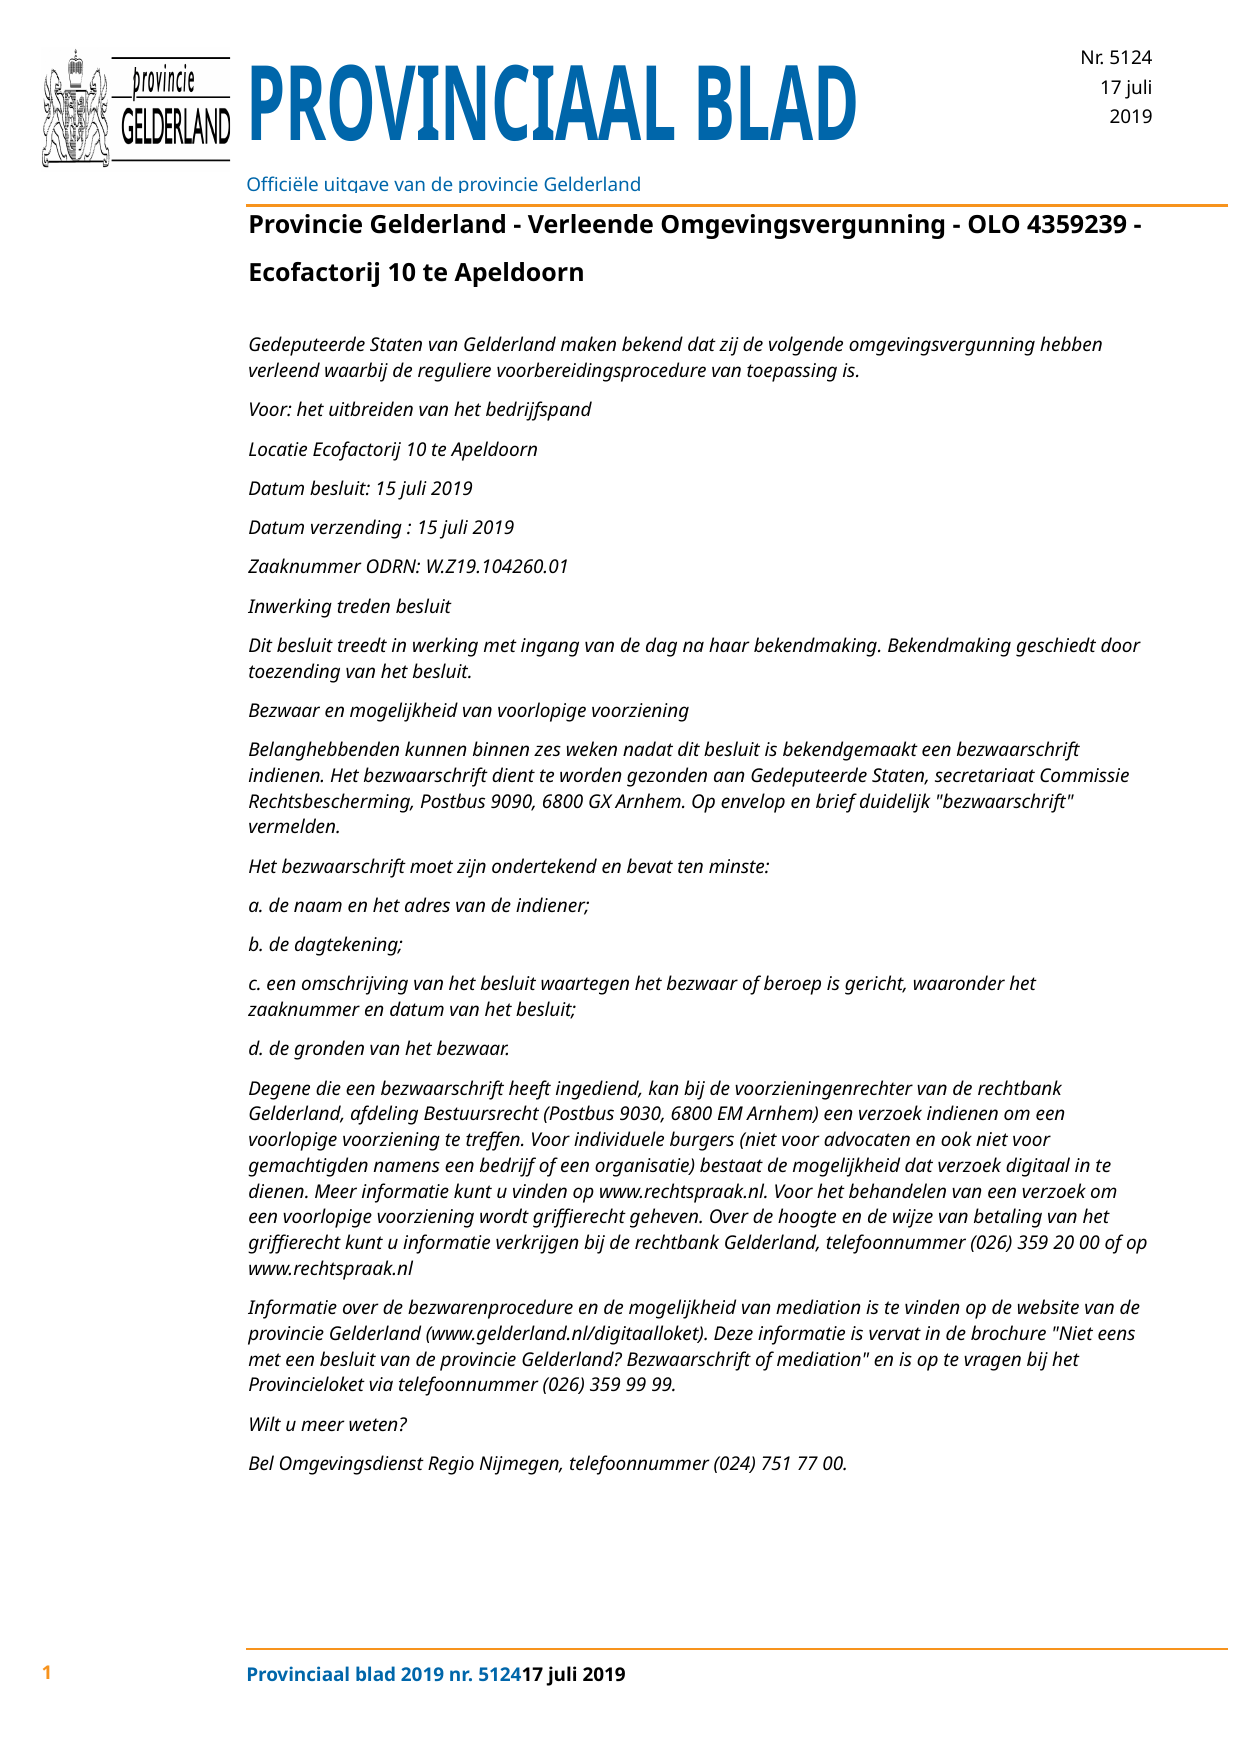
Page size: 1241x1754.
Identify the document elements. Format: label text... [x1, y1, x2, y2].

text Het bezwaarschrift moet zijn ondertekend en bevat ten minste: [248, 853, 1152, 878]
text Zaaknummer ODRN: W.Z19.104260.01 [248, 553, 1152, 579]
text Belanghebbenden kunnen binnen zes weken nadat dit besluit is bekendgemaakt een bezwaarschrift indienen. Het bezwaarschrift dient te worden gezonden aan Gedeputeerde Staten, secretariaat Commissie Rechtsbescherming, Postbus 9090, 6800 GX Arnhem. Op envelop en brief duidelijk "bezwaarschrift" vermelden. [248, 736, 1152, 839]
text Bezwaar en mogelijkheid van voorlopige voorziening [248, 697, 1152, 723]
text Informatie over de bezwarenprocedure en de mogelijkheid van mediation is te vinden op de website van de provincie Gelderland (www.gelderland.nl/digitaalloket). Deze informatie is vervat in de brochure "Niet eens met een besluit van de provincie Gelderland? Bezwaarschrift of mediation" en is op te vragen bij het Provincieloket via telefoonnummer (026) 359 99 99. [248, 1294, 1152, 1397]
text Datum verzending : 15 juli 2019 [248, 514, 1152, 540]
text Dit besluit treedt in werking met ingang van de dag na haar bekendmaking. Bekendmaking geschiedt door toezending van het besluit. [248, 632, 1152, 683]
text a. de naam en het adres van de indiener; [248, 892, 1152, 918]
text Bel Omgevingsdienst Regio Nijmegen, telefoonnummer (024) 751 77 00. [248, 1450, 1152, 1476]
text Provincie Gelderland - Verleende Omgevingsvergunning - OLO 4359239 - Ecofactorij 10 te Apeldoorn [248, 207, 1152, 288]
text Inwerking treden besluit [248, 593, 1152, 618]
text Wilt u meer weten? [248, 1411, 1152, 1436]
text Locatie Ecofactorij 10 te Apeldoorn [248, 436, 1152, 461]
picture [41, 47, 231, 172]
text Gedeputeerde Staten van Gelderland maken bekend dat zij de volgende omgevingsvergunning hebben verleend waarbij de reguliere voorbereidingsprocedure van toepassing is. [248, 331, 1152, 383]
text c. een omschrijving van het besluit waartegen het bezwaar of beroep is gericht, waaronder het zaaknummer en datum van het besluit; [248, 971, 1152, 1022]
text d. de gronden van het bezwaar. [248, 1036, 1152, 1061]
text Datum besluit: 15 juli 2019 [248, 475, 1152, 501]
text Voor: het uitbreiden van het bedrijfspand [248, 396, 1152, 422]
text Degene die een bezwaarschrift heeft ingediend, kan bij de voorzieningenrechter van de rechtbank Gelderland, afdeling Bestuursrecht (Postbus 9030, 6800 EM Arnhem) een verzoek indienen om een voorlopige voorziening te treffen. Voor individuele burgers (niet voor advocaten en ook niet voor gemachtigden namens een bedrijf of een organisatie) bestaat de mogelijkheid dat verzoek digitaal in te dienen. Meer informatie kunt u vinden op www.rechtspraak.nl. Voor het behandelen van een verzoek om een voorlopige voorziening wordt griffierecht geheven. Over de hoogte en de wijze van betaling van het griffierecht kunt u informatie verkrijgen bij de rechtbank Gelderland, telefoonnummer (026) 359 20 00 of op www.rechtspraak.nl [248, 1075, 1152, 1281]
text b. de dagtekening; [248, 931, 1152, 957]
